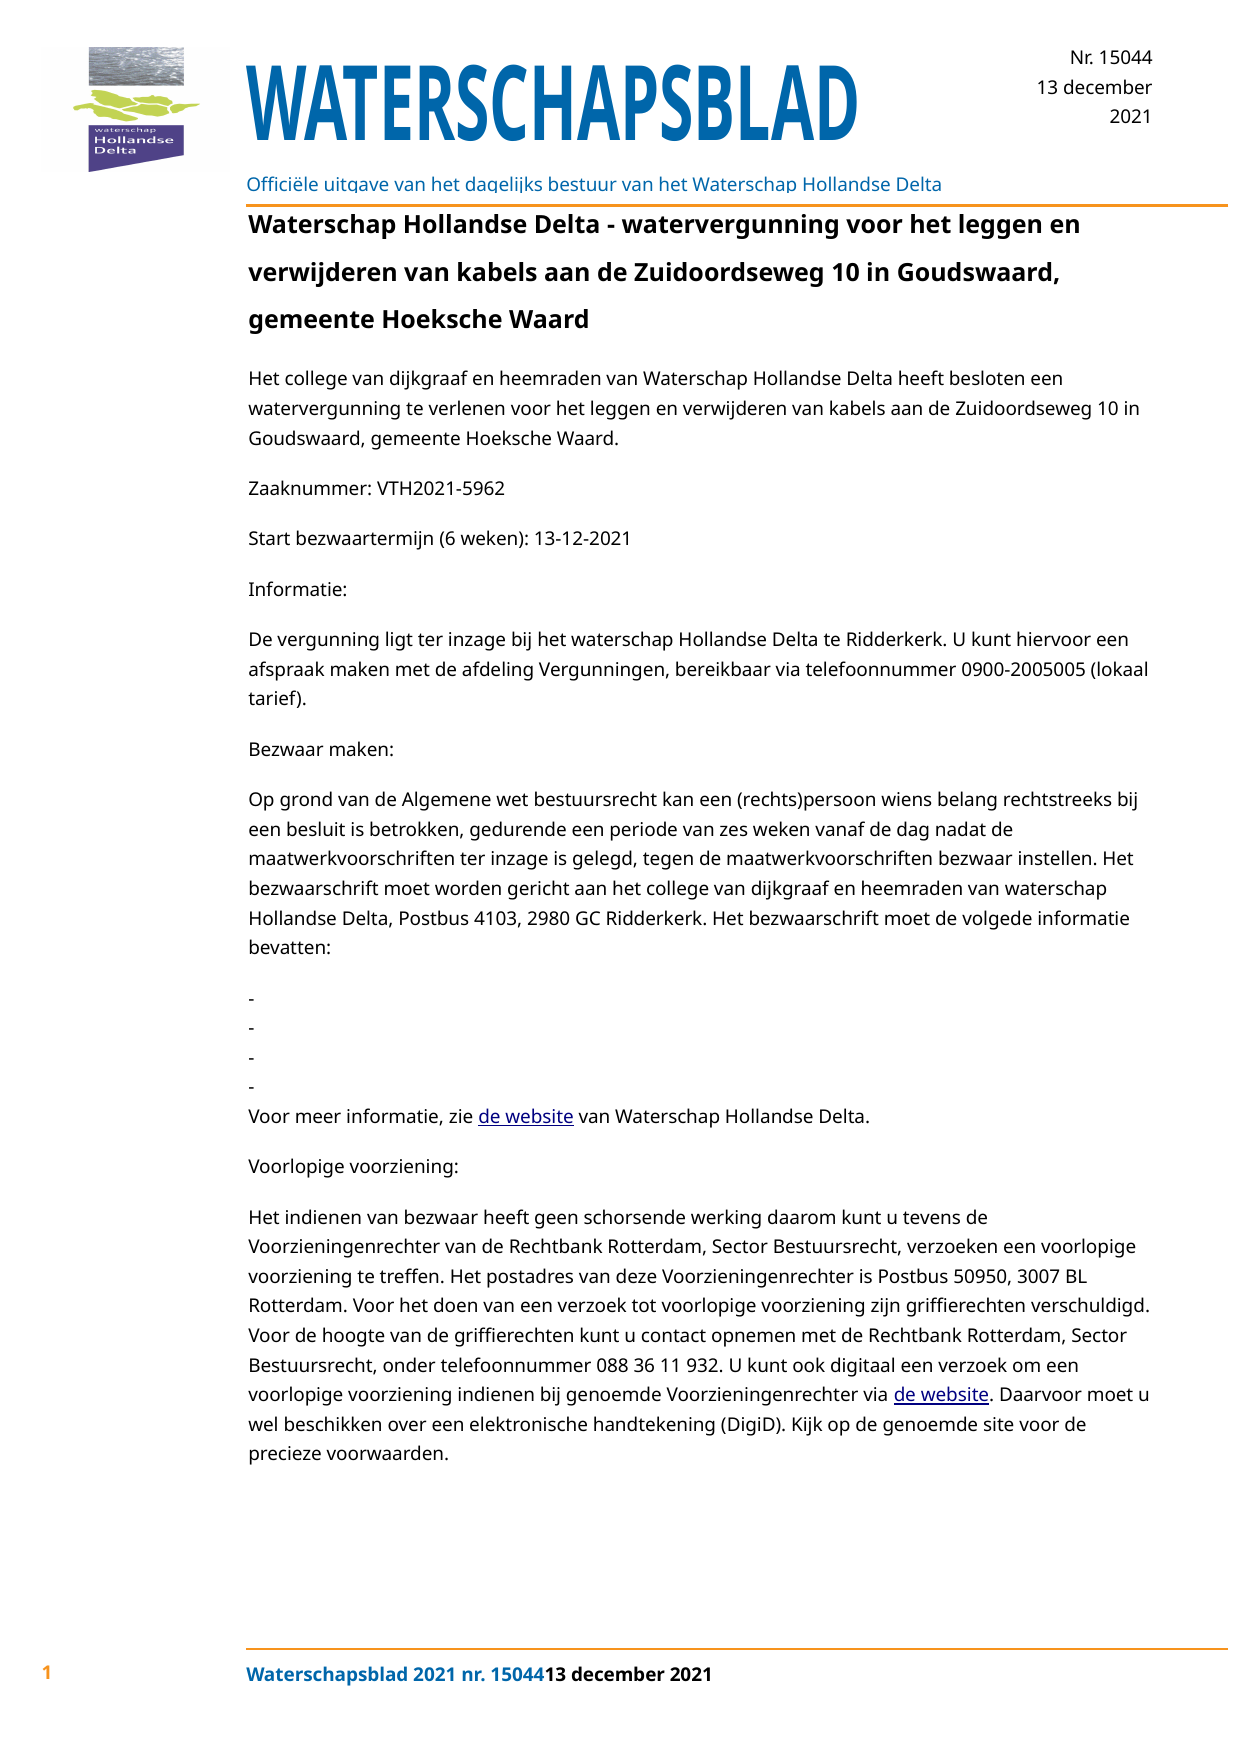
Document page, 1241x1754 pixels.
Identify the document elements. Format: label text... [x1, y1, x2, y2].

text Voorlopige voorziening: [248, 1153, 1152, 1179]
text Waterschap Hollandse Delta - watervergunning voor het leggen en verwijderen van kabels aan de Zuidoordseweg 10 in Goudswaard, gemeente Hoeksche Waard [248, 207, 1152, 336]
picture [41, 47, 231, 172]
text De vergunning ligt ter inzage bij het waterschap Hollandse Delta te Ridderkerk. U kunt hiervoor een afspraak maken met de afdeling Vergunningen, bereikbaar via telefoonnummer 0900-2005005 (lokaal tarief). [248, 626, 1152, 711]
text Bezwaar maken: [248, 736, 1152, 762]
text Het indienen van bezwaar heeft geen schorsende werking daarom kunt u tevens de Voorzieningenrechter van de Rechtbank Rotterdam, Sector Bestuursrecht, verzoeken een voorlopige voorziening te treffen. Het postadres van deze Voorzieningenrechter is Postbus 50950, 3007 BL Rotterdam. Voor het doen van een verzoek tot voorlopige voorziening zijn griffierechten verschuldigd. Voor de hoogte van de griffierechten kunt u contact opnemen met de Rechtbank Rotterdam, Sector Bestuursrecht, onder telefoonnummer 088 36 11 932. U kunt ook digitaal een verzoek om een voorlopige voorziening indienen bij genoemde Voorzieningenrechter via de website. Daarvoor moet u wel beschikken over een elektronische handtekening (DigiD). Kijk op de genoemde site voor de precieze voorwaarden. [248, 1204, 1152, 1466]
text Zaaknummer: VTH2021-5962 [248, 475, 1152, 501]
text Het college van dijkgraaf en heemraden van Waterschap Hollandse Delta heeft besloten een watervergunning te verlenen voor het leggen en verwijderen van kabels aan de Zuidoordseweg 10 in Goudswaard, gemeente Hoeksche Waard. [248, 366, 1152, 450]
text Op grond van de Algemene wet bestuursrecht kan een (rechts)persoon wiens belang rechtstreeks bij een besluit is betrokken, gedurende een periode van zes weken vanaf de dag nadat de maatwerkvoorschriften ter inzage is gelegd, tegen de maatwerkvoorschriften bezwaar instellen. Het bezwaarschrift moet worden gericht aan het college van dijkgraaf en heemraden van waterschap Hollandse Delta, Postbus 4103, 2980 GC Ridderkerk. Het bezwaarschrift moet de volgede informatie bevatten: [248, 786, 1152, 960]
text Informatie: [248, 576, 1152, 602]
text Voor meer informatie, zie de website van Waterschap Hollandse Delta. [248, 1103, 1152, 1129]
text Start bezwaartermijn (6 weken): 13-12-2021 [248, 526, 1152, 551]
